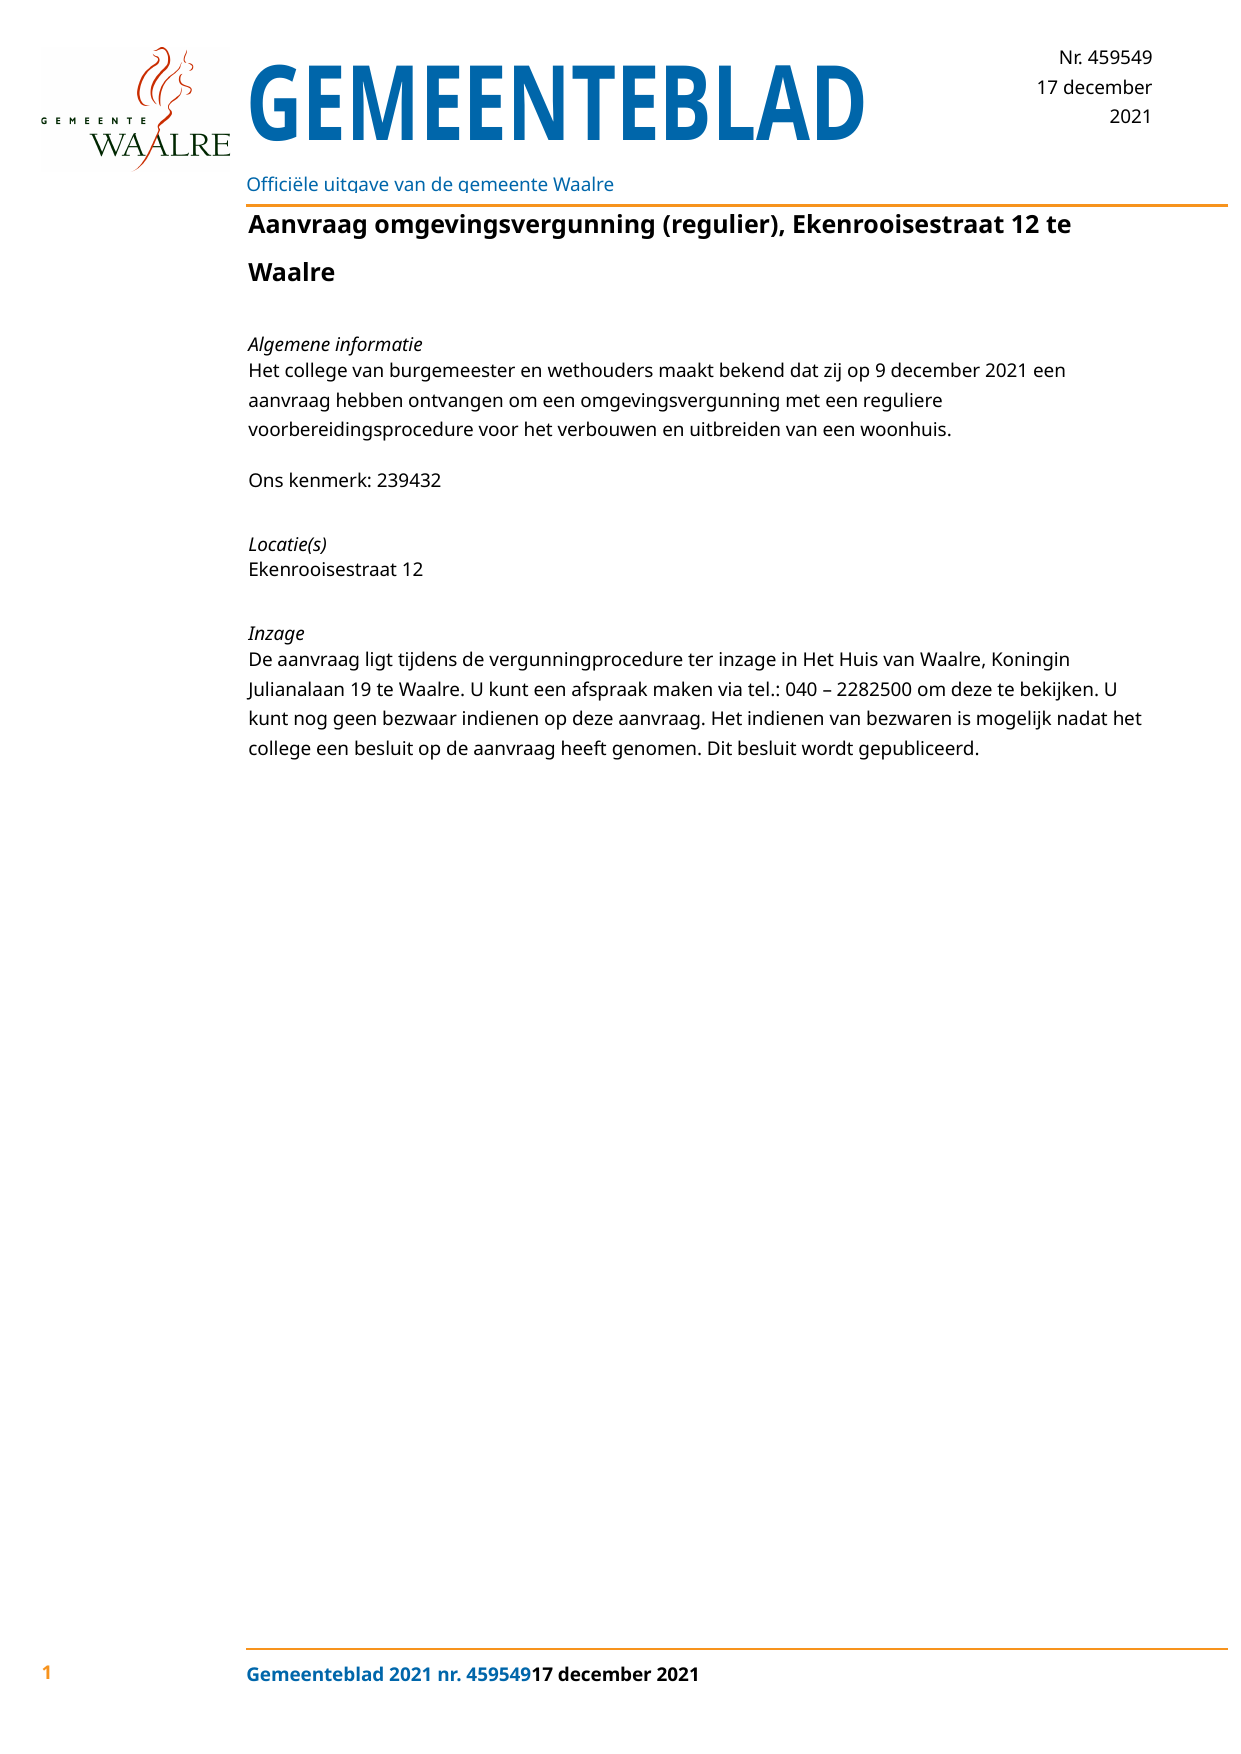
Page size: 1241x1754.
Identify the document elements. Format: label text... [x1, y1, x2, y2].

text De aanvraag ligt tijdens de vergunningprocedure ter inzage in Het Huis van Waalre, Koningin Julianalaan 19 te Waalre. U kunt een afspraak maken via tel.: 040 – 2282500 om deze te bekijken. U kunt nog geen bezwaar indienen op deze aanvraag. Het indienen van bezwaren is mogelijk nadat het college een besluit op de aanvraag heeft genomen. Dit besluit wordt gepubliceerd. [248, 646, 1152, 761]
text Locatie(s) [248, 531, 1152, 556]
text Ons kenmerk: 239432 [248, 467, 1152, 492]
picture [41, 47, 231, 172]
text Algemene informatie [248, 331, 1152, 357]
text Ekenrooisestraat 12 [248, 556, 1152, 582]
text Aanvraag omgevingsvergunning (regulier), Ekenrooisestraat 12 te Waalre [248, 207, 1152, 288]
text Het college van burgemeester en wethouders maakt bekend dat zij op 9 december 2021 een aanvraag hebben ontvangen om een omgevingsvergunning met een reguliere voorbereidingsprocedure voor het verbouwen en uitbreiden van een woonhuis. [248, 357, 1152, 442]
text Inzage [248, 620, 1152, 646]
